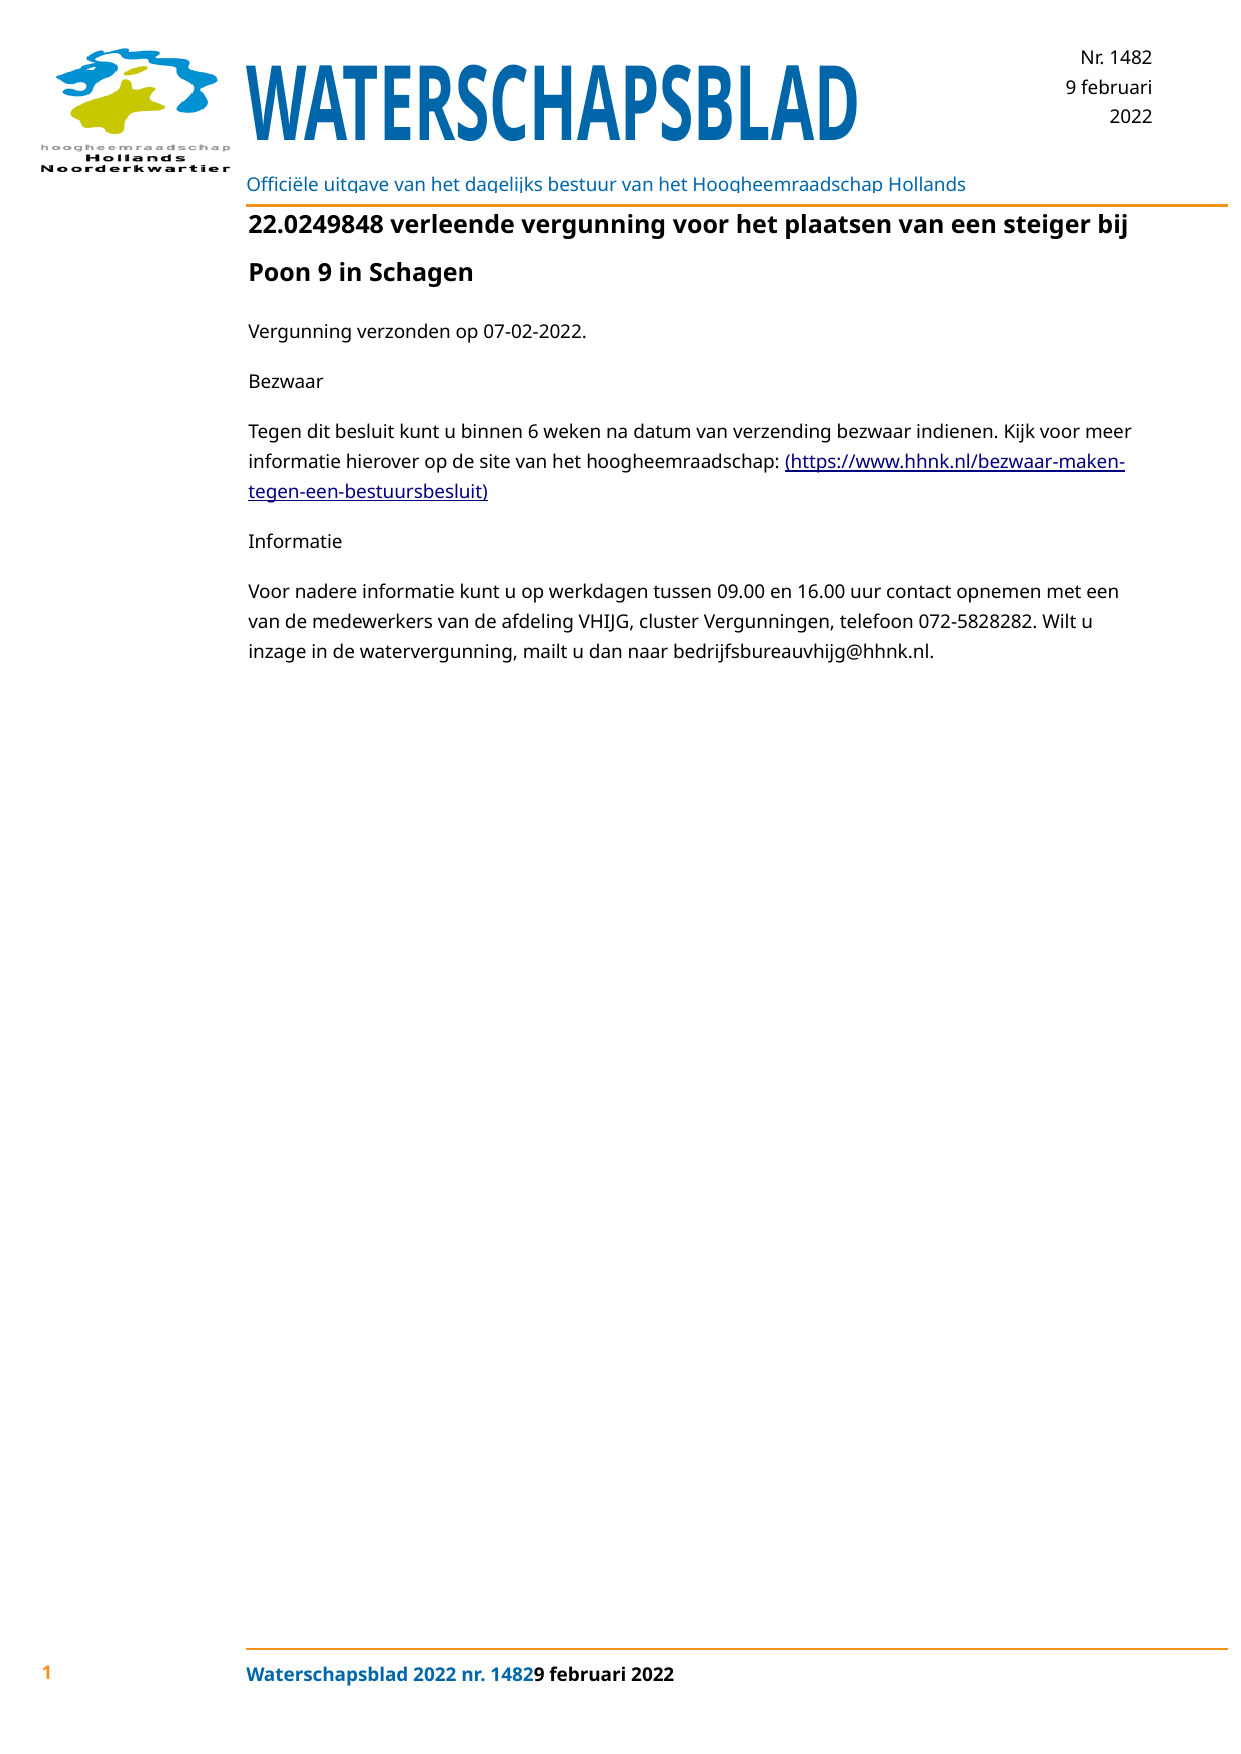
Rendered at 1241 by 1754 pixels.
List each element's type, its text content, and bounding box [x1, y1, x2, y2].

picture [41, 47, 231, 172]
text 22.0249848 verleende vergunning voor het plaatsen van een steiger bij Poon 9 in Schagen [248, 207, 1152, 288]
text Voor nadere informatie kunt u op werkdagen tussen 09.00 en 16.00 uur contact opnemen met een van de medewerkers van de afdeling VHIJG, cluster Vergunningen, telefoon 072-5828282. Wilt u inzage in de watervergunning, mailt u dan naar bedrijfsbureauvhijg@hhnk.nl. [248, 579, 1152, 664]
text Bezwaar [248, 368, 1152, 394]
text Informatie [248, 528, 1152, 554]
text Vergunning verzonden op 07-02-2022. [248, 318, 1152, 344]
text Tegen dit besluit kunt u binnen 6 weken na datum van verzending bezwaar indienen. Kijk voor meer informatie hierover op de site van het hoogheemraadschap: (https://www.hhnk.nl/bezwaar-maken-tegen-een-bestuursbesluit) [248, 419, 1152, 504]
